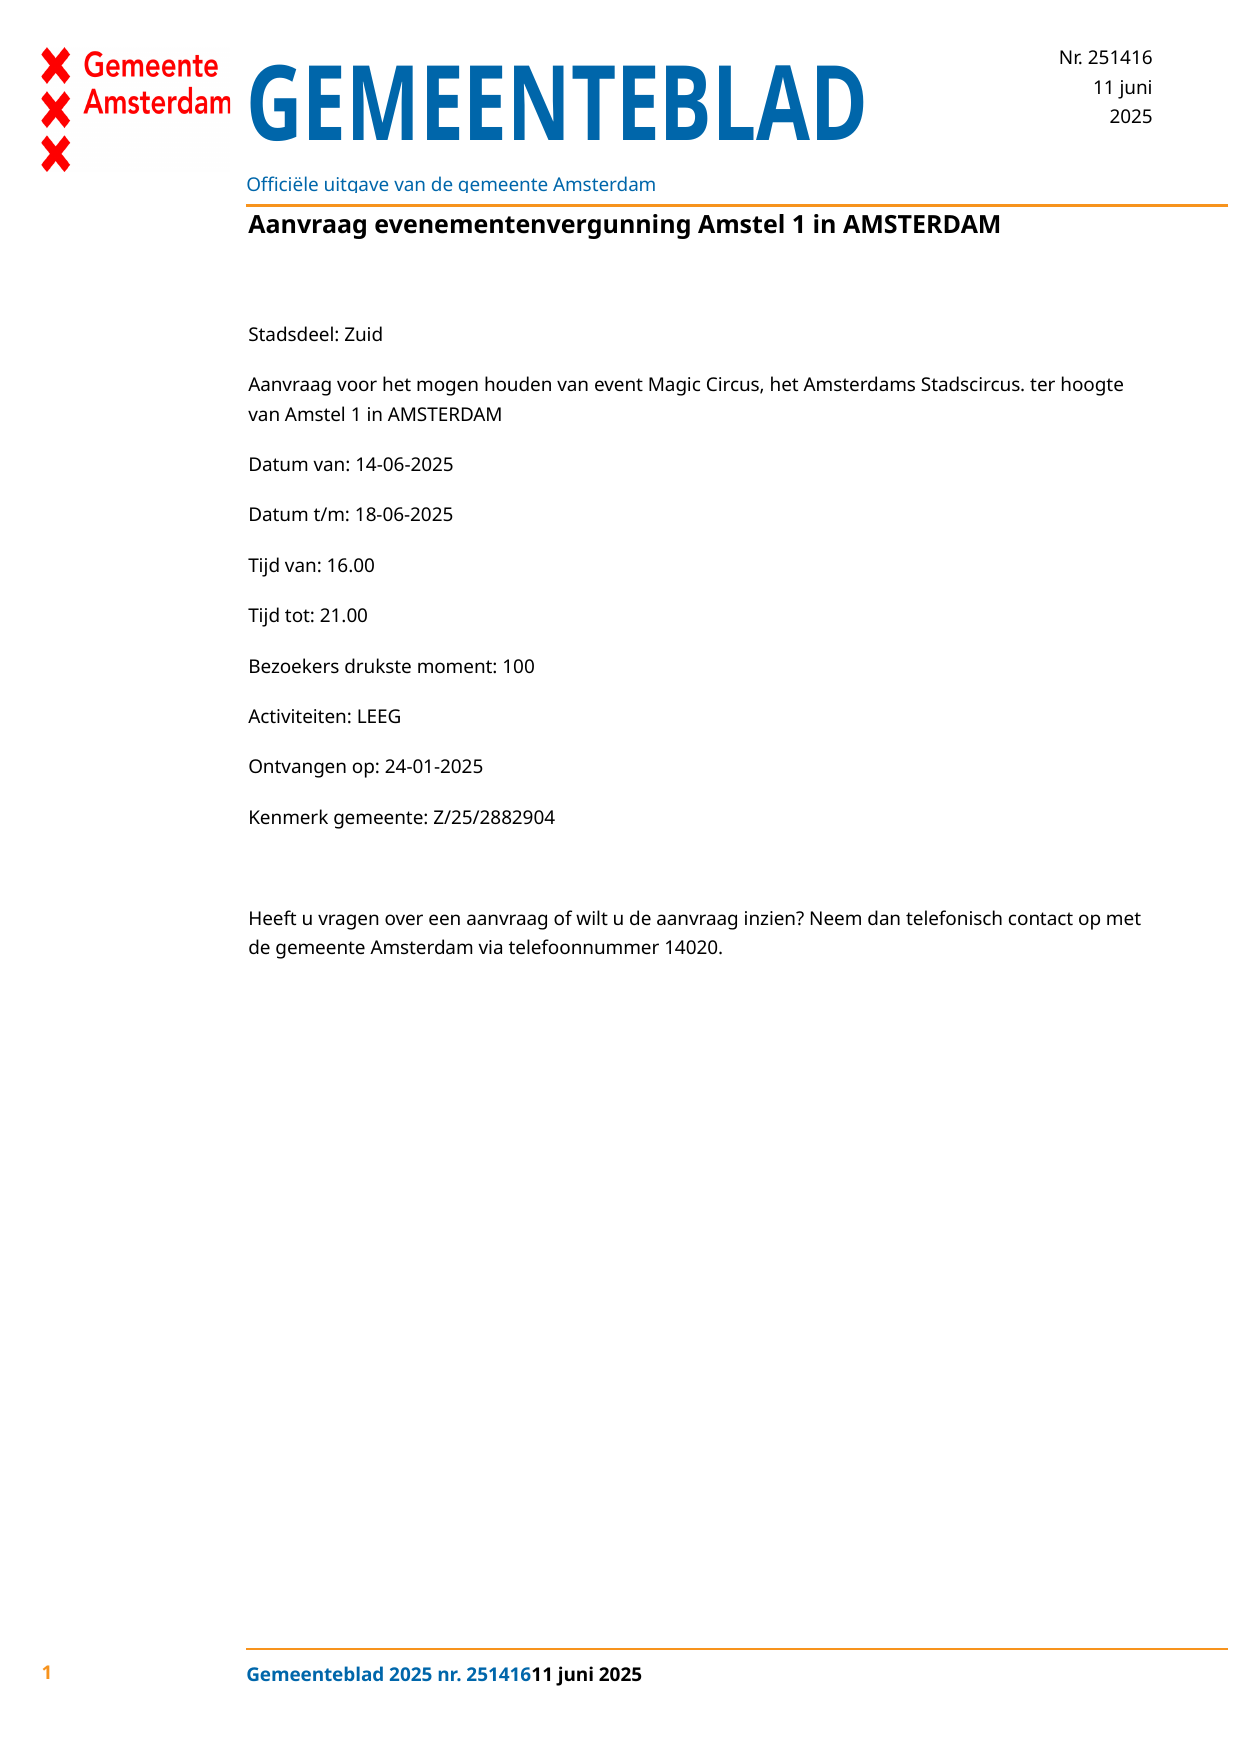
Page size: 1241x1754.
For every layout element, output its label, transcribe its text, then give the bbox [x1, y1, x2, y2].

text Aanvraag evenementenvergunning Amstel 1 in AMSTERDAM [248, 207, 1152, 241]
text Tijd tot: 21.00 [248, 602, 1152, 628]
text Ontvangen op: 24-01-2025 [248, 754, 1152, 779]
text Heeft u vragen over een aanvraag of wilt u de aanvraag inzien? Neem dan telefonisch contact op met de gemeente Amsterdam via telefoonnummer 14020. [248, 905, 1152, 960]
text Datum van: 14-06-2025 [248, 451, 1152, 477]
text Datum t/m: 18-06-2025 [248, 502, 1152, 527]
picture [41, 47, 231, 172]
text Tijd van: 16.00 [248, 552, 1152, 578]
text Aanvraag voor het mogen houden van event Magic Circus, het Amsterdams Stadscircus. ter hoogte van Amstel 1 in AMSTERDAM [248, 371, 1152, 426]
text Kenmerk gemeente: Z/25/2882904 [248, 804, 1152, 830]
text Activiteiten: LEEG [248, 703, 1152, 729]
text Stadsdeel: Zuid [248, 321, 1152, 346]
text Bezoekers drukste moment: 100 [248, 653, 1152, 678]
